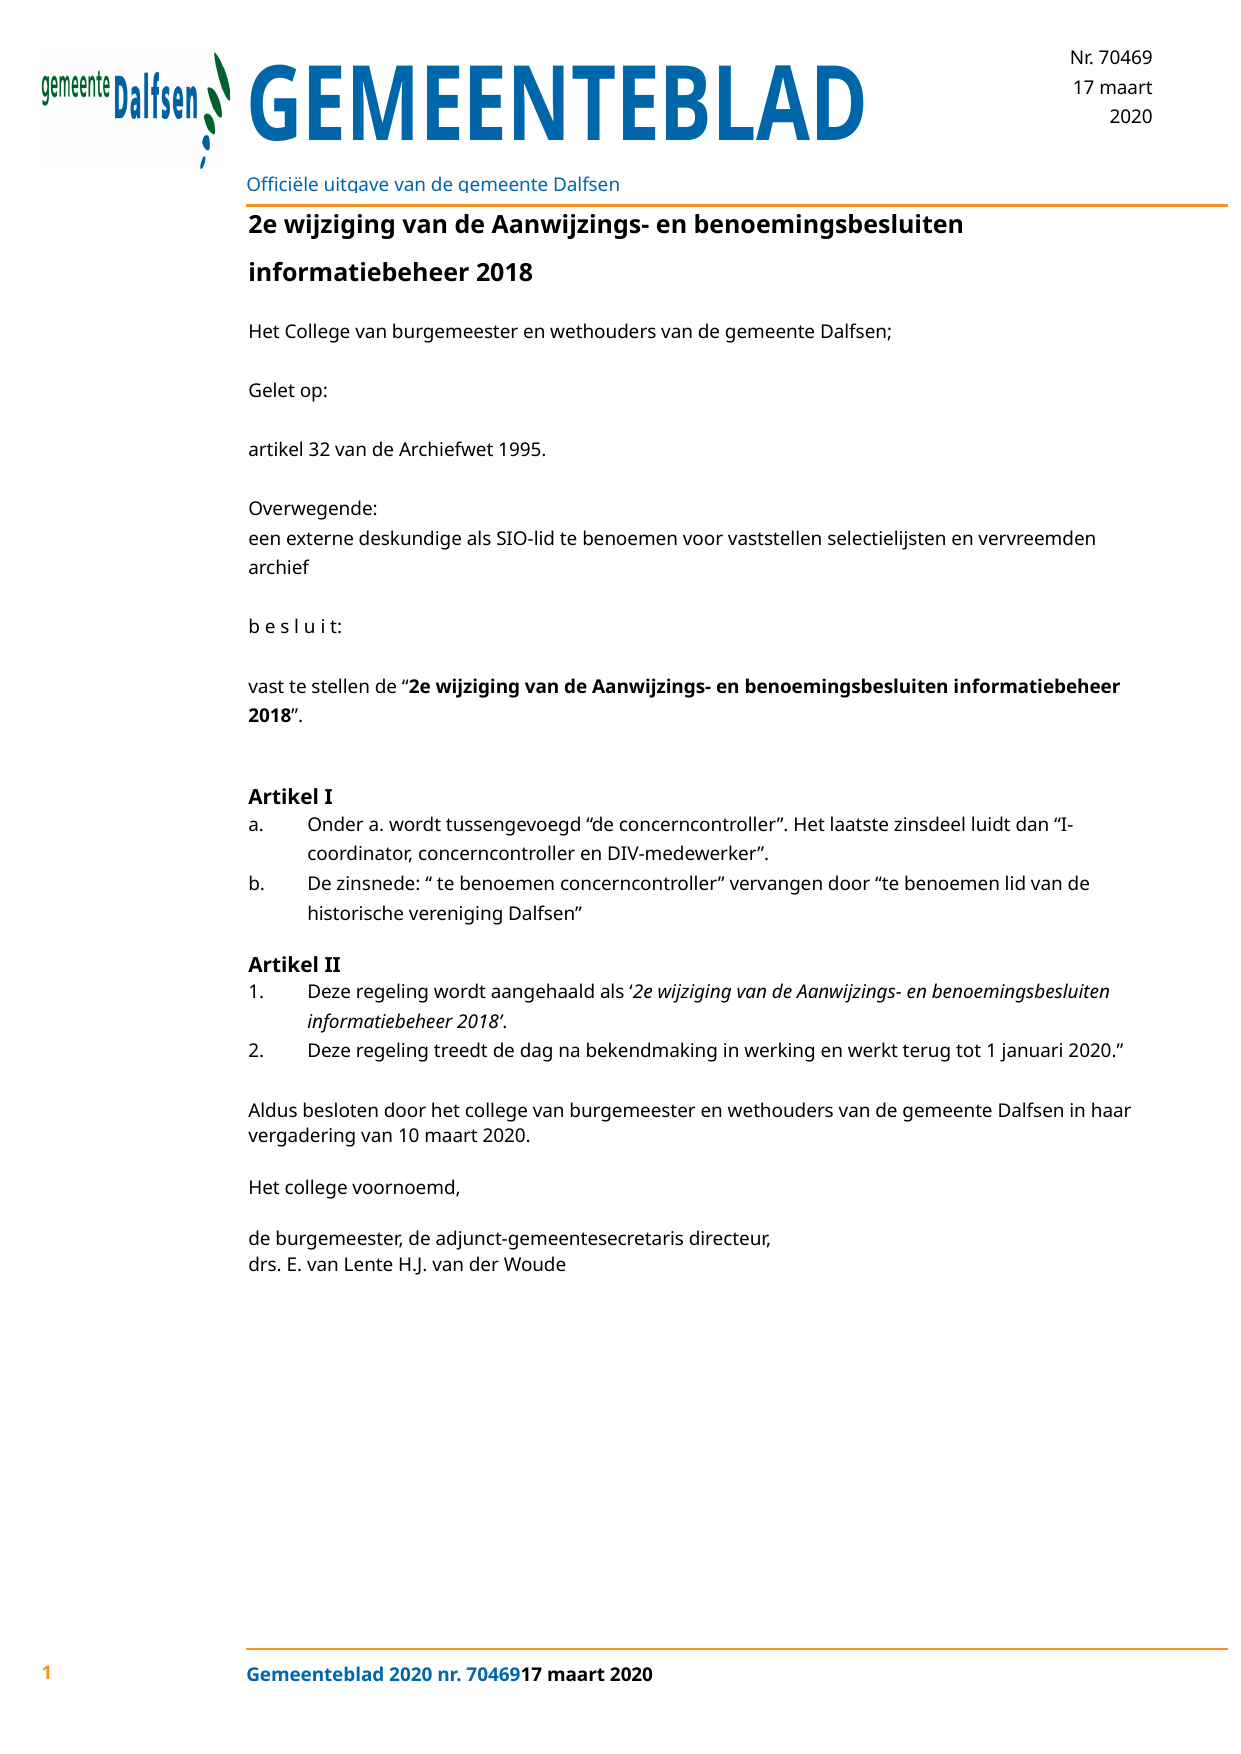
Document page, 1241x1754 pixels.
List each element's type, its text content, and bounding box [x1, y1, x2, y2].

text de burgemeester, de adjunct-gemeentesecretaris directeur, [248, 1226, 1152, 1251]
text Aldus besloten door het college van burgemeester en wethouders van de gemeente Dalfsen in haar vergadering van 10 maart 2020. [248, 1097, 1152, 1148]
text b e s l u i t: [248, 614, 1152, 639]
text drs. E. van Lente H.J. van der Woude [248, 1251, 1152, 1277]
text Het college voornoemd, [248, 1174, 1152, 1200]
text Het College van burgemeester en wethouders van de gemeente Dalfsen; [248, 318, 1152, 344]
text een externe deskundige als SIO-lid te benoemen voor vaststellen selectielijsten en vervreemden archief [248, 525, 1152, 580]
list De zinsnede: “ te benoemen concerncontroller” vervangen door “te benoemen lid van de historische vereniging Dalfsen” [248, 870, 1152, 925]
text Artikel II [248, 950, 1152, 978]
list Deze regeling treedt de dag na bekendmaking in werking en werkt terug tot 1 januari 2020.” [248, 1038, 1152, 1063]
text Artikel I [248, 782, 1152, 811]
text artikel 32 van de Archiefwet 1995. [248, 436, 1152, 462]
text Overwegende: [248, 495, 1152, 521]
text vast te stellen de “2e wijziging van de Aanwijzings- en benoemingsbesluiten informatiebeheer 2018”. [248, 673, 1152, 728]
picture [41, 47, 231, 172]
text Gelet op: [248, 377, 1152, 403]
text 2e wijziging van de Aanwijzings- en benoemingsbesluiten informatiebeheer 2018 [248, 207, 1152, 288]
list Deze regeling wordt aangehaald als ‘2e wijziging van de Aanwijzings- en benoemingsbesluiten informatiebeheer 2018’. [248, 978, 1152, 1034]
list Onder a. wordt tussengevoegd “de concerncontroller”. Het laatste zinsdeel luidt dan “I-coordinator, concerncontroller en DIV-medewerker”. [248, 811, 1152, 866]
